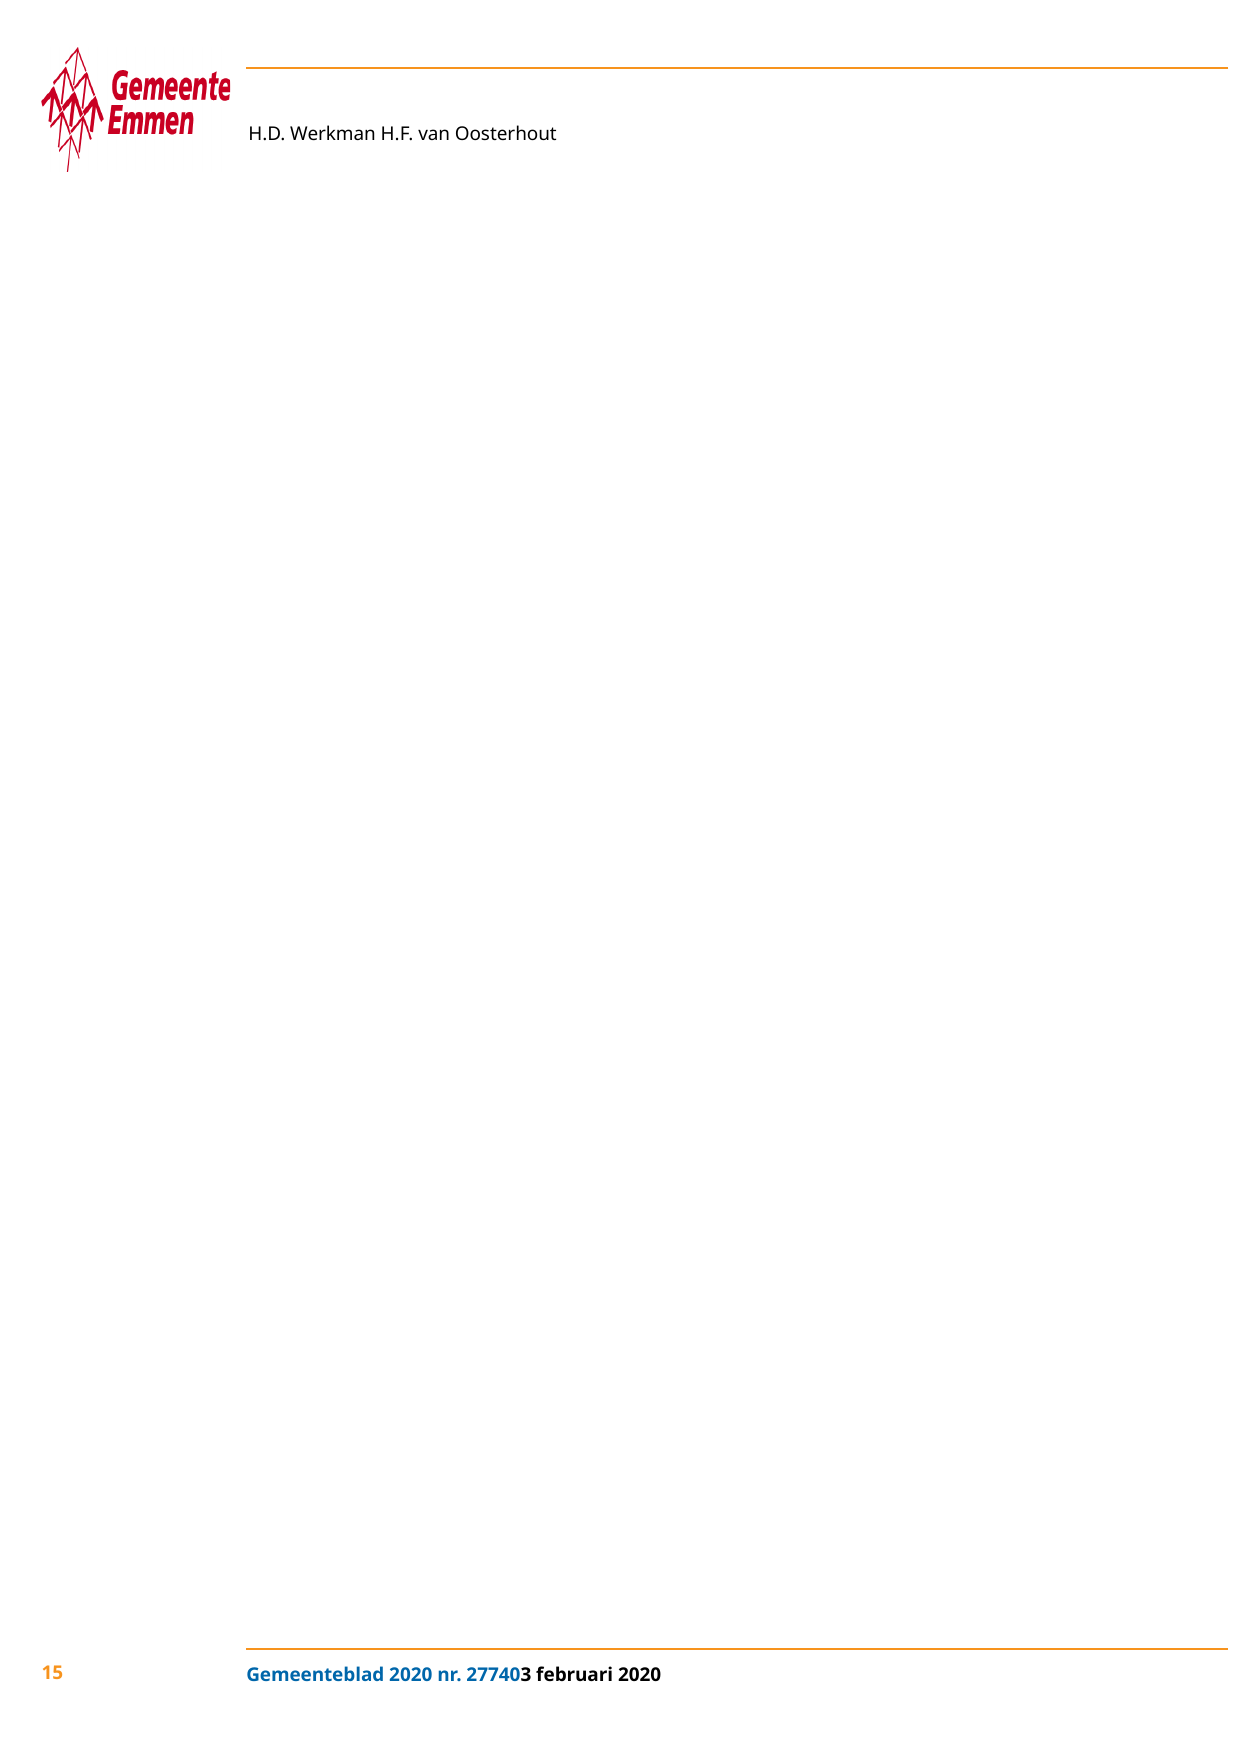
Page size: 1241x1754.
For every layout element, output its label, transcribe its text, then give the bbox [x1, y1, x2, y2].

picture [41, 47, 231, 172]
text H.D. Werkman H.F. van Oosterhout [248, 121, 1152, 146]
